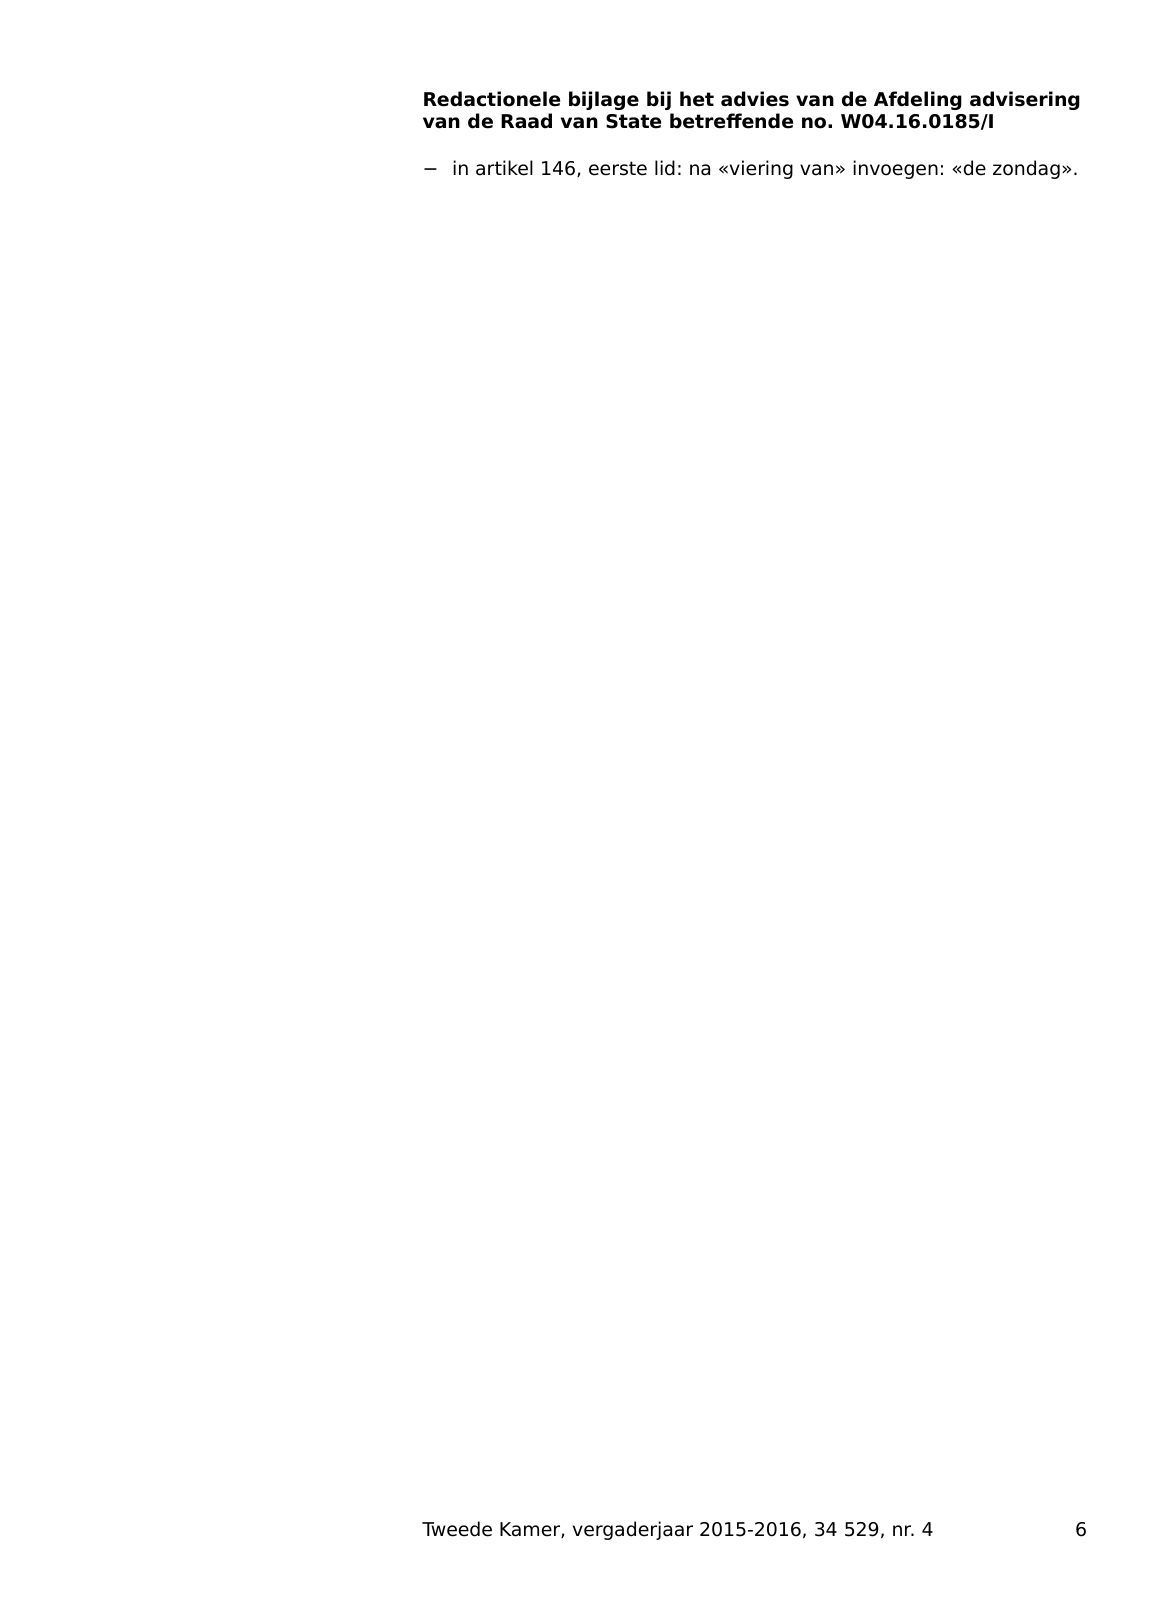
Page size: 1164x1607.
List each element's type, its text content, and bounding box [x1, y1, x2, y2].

text − in artikel 146, eerste lid: na «viering van» invoegen: «de zondag». [422, 158, 1087, 180]
subtitle Redactionele bijlage bij het advies van de Afdeling advisering van de Raad van State betreffende no. W04.16.0185/I [77, 89, 1087, 133]
